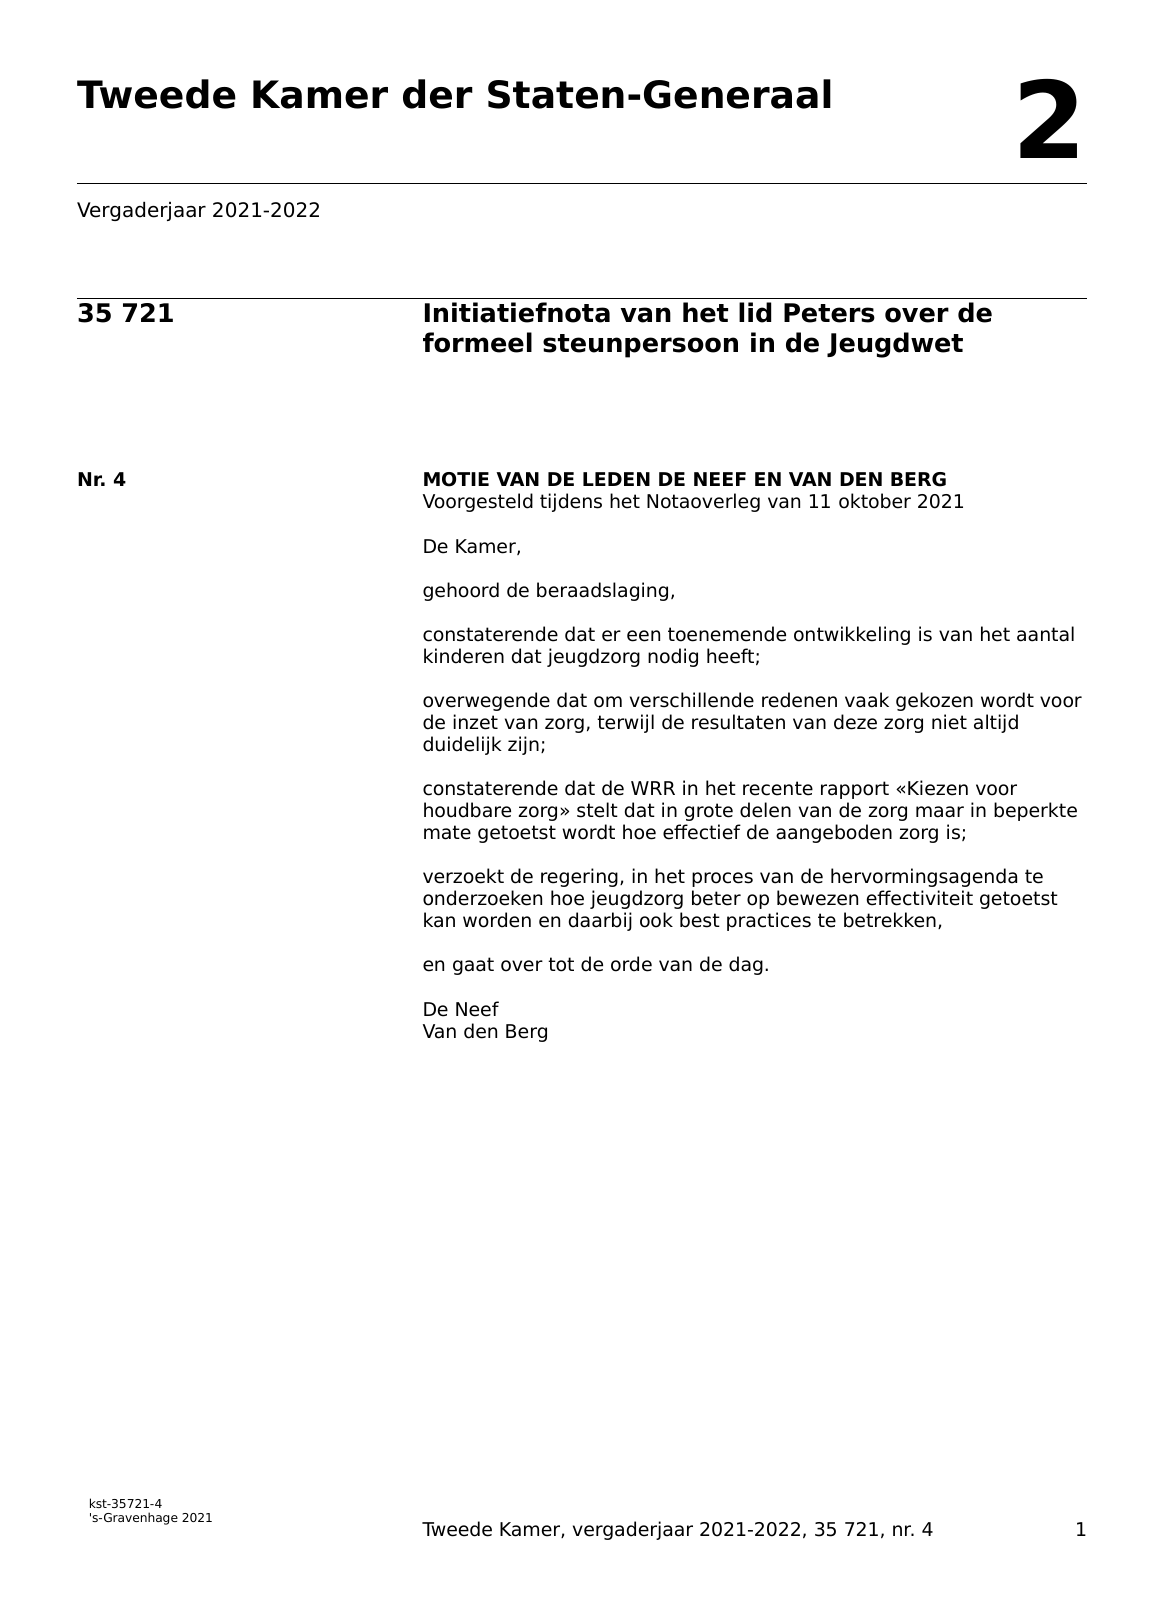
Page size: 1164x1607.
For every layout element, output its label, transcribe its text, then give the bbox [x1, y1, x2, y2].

text Voorgesteld tijdens het Notaoverleg van 11 oktober 2021 [422, 491, 1087, 513]
subtitle Nr. 4 MOTIE VAN DE LEDEN DE NEEF EN VAN DEN BERG [77, 469, 1087, 491]
text 's-Gravenhage 2021 [88, 1511, 323, 1525]
text kst-35721-4 [88, 1497, 323, 1511]
text gehoord de beraadslaging, [422, 580, 1087, 602]
subtitle 35 721 Initiatiefnota van het lid Peters over de formeel steunpersoon in de Jeugdwet [77, 299, 1087, 358]
text constaterende dat de WRR in het recente rapport «Kiezen voor houdbare zorg» stelt dat in grote delen van de zorg maar in beperkte mate getoetst wordt hoe effectief de aangeboden zorg is; [422, 778, 1087, 844]
text De Kamer, [422, 536, 1087, 557]
text constaterende dat er een toenemende ontwikkeling is van het aantal kinderen dat jeugdzorg nodig heeft; [422, 624, 1087, 668]
text verzoekt de regering, in het proces van de hervormingsagenda te onderzoeken hoe jeugdzorg beter op bewezen effectiviteit getoetst kan worden en daarbij ook best practices te betrekken, [422, 866, 1087, 932]
table_header Tweede Kamer der Staten-Generaal [77, 59, 886, 183]
text Van den Berg [422, 1021, 1087, 1042]
text overwegende dat om verschillende redenen vaak gekozen wordt voor de inzet van zorg, terwijl de resultaten van deze zorg niet altijd duidelijk zijn; [422, 690, 1087, 756]
text en gaat over tot de orde van de dag. [422, 954, 1087, 976]
table_header 2 [886, 59, 1087, 183]
text De Neef [422, 998, 1087, 1021]
table_cell Vergaderjaar 2021-2022 [77, 184, 1087, 298]
